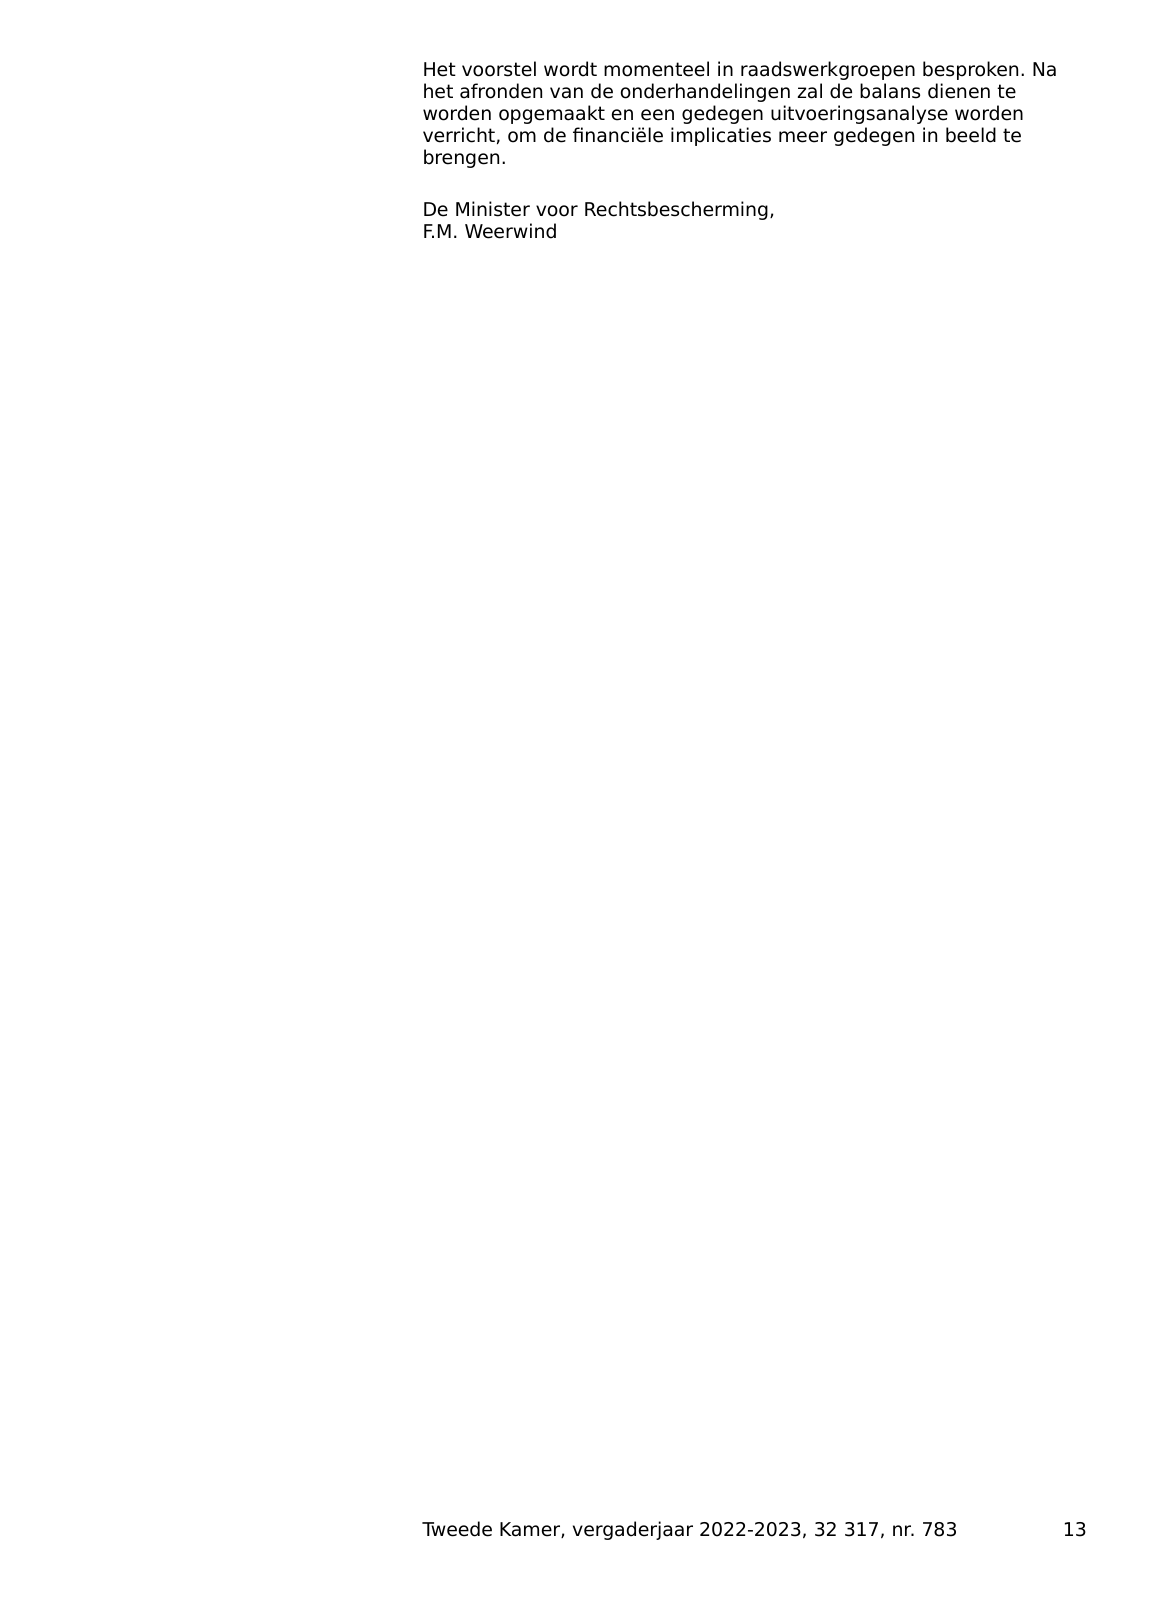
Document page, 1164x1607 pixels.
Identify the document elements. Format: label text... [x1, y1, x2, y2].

text Het voorstel wordt momenteel in raadswerkgroepen besproken. Na het afronden van de onderhandelingen zal de balans dienen te worden opgemaakt en een gedegen uitvoeringsanalyse worden verricht, om de financiële implicaties meer gedegen in beeld te brengen. [422, 59, 1087, 169]
text De Minister voor Rechtsbescherming, F.M. Weerwind [422, 199, 1087, 243]
